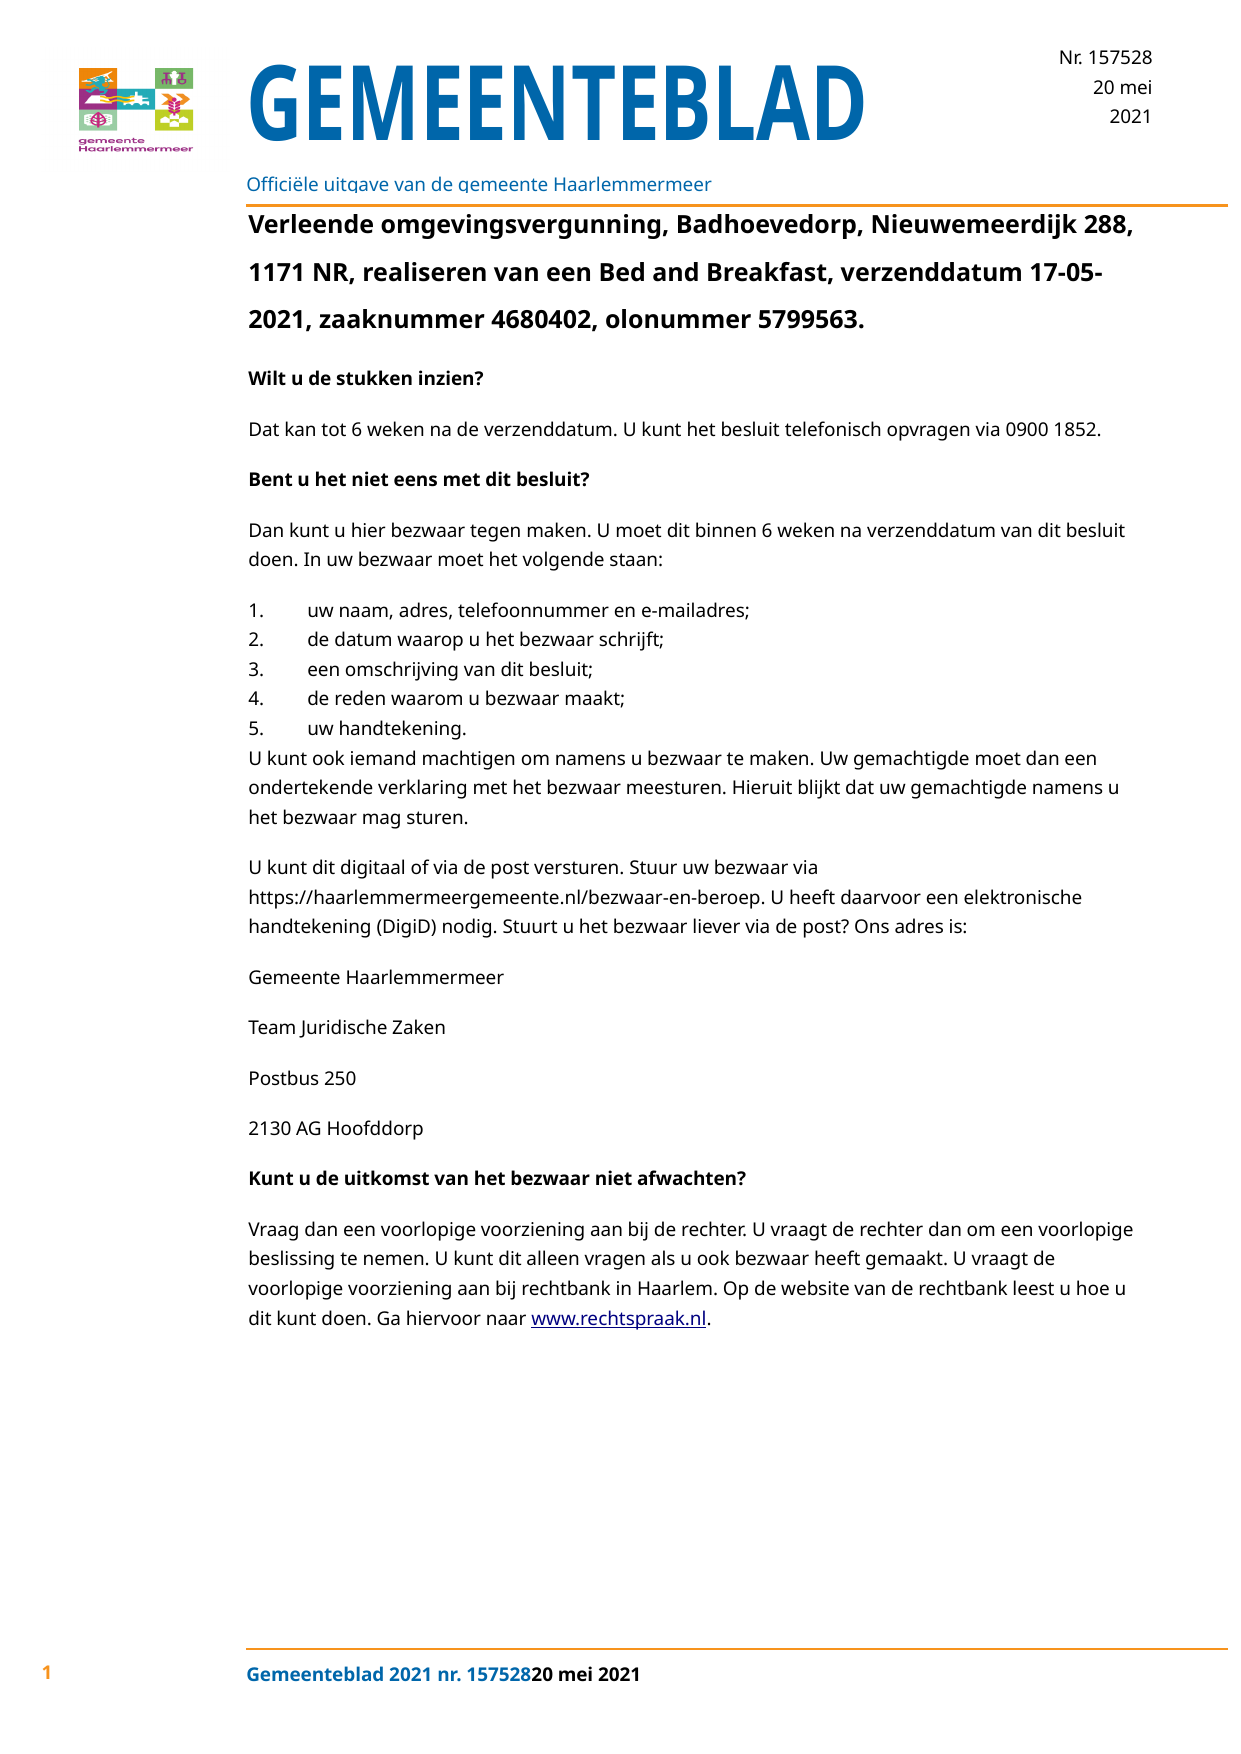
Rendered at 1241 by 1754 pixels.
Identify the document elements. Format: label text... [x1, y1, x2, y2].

list uw naam, adres, telefoonnummer en e-mailadres; [248, 597, 1152, 622]
text Bent u het niet eens met dit besluit? [248, 466, 1152, 492]
list een omschrijving van dit besluit; [248, 656, 1152, 682]
text U kunt dit digitaal of via de post versturen. Stuur uw bezwaar via https://haarlemmermeergemeente.nl/bezwaar-en-beroep. U heeft daarvoor een elektronische handtekening (DigiD) nodig. Stuurt u het bezwaar liever via de post? Ons adres is: [248, 854, 1152, 939]
text Dan kunt u hier bezwaar tegen maken. U moet dit binnen 6 weken na verzenddatum van dit besluit doen. In uw bezwaar moet het volgende staan: [248, 517, 1152, 572]
list uw handtekening. [248, 715, 1152, 741]
text Kunt u de uitkomst van het bezwaar niet afwachten? [248, 1166, 1152, 1191]
text Gemeente Haarlemmermeer [248, 964, 1152, 989]
text U kunt ook iemand machtigen om namens u bezwaar te maken. Uw gemachtigde moet dan een ondertekende verklaring met het bezwaar meesturen. Hieruit blijkt dat uw gemachtigde namens u het bezwaar mag sturen. [248, 745, 1152, 829]
text Dat kan tot 6 weken na de verzenddatum. U kunt het besluit telefonisch opvragen via 0900 1852. [248, 416, 1152, 442]
text Postbus 250 [248, 1065, 1152, 1090]
list de reden waarom u bezwaar maakt; [248, 686, 1152, 711]
text Wilt u de stukken inzien? [248, 366, 1152, 391]
picture [41, 47, 231, 172]
list de datum waarop u het bezwaar schrijft; [248, 626, 1152, 652]
text Vraag dan een voorlopige voorziening aan bij de rechter. U vraagt de rechter dan om een voorlopige beslissing te nemen. U kunt dit alleen vragen als u ook bezwaar heeft gemaakt. U vraagt de voorlopige voorziening aan bij rechtbank in Haarlem. Op de website van de rechtbank leest u hoe u dit kunt doen. Ga hiervoor naar www.rechtspraak.nl. [248, 1216, 1152, 1330]
text Verleende omgevingsvergunning, Badhoevedorp, Nieuwemeerdijk 288, 1171 NR, realiseren van een Bed and Breakfast, verzenddatum 17-05-2021, zaaknummer 4680402, olonummer 5799563. [248, 207, 1152, 336]
text Team Juridische Zaken [248, 1014, 1152, 1040]
text 2130 AG Hoofddorp [248, 1115, 1152, 1141]
